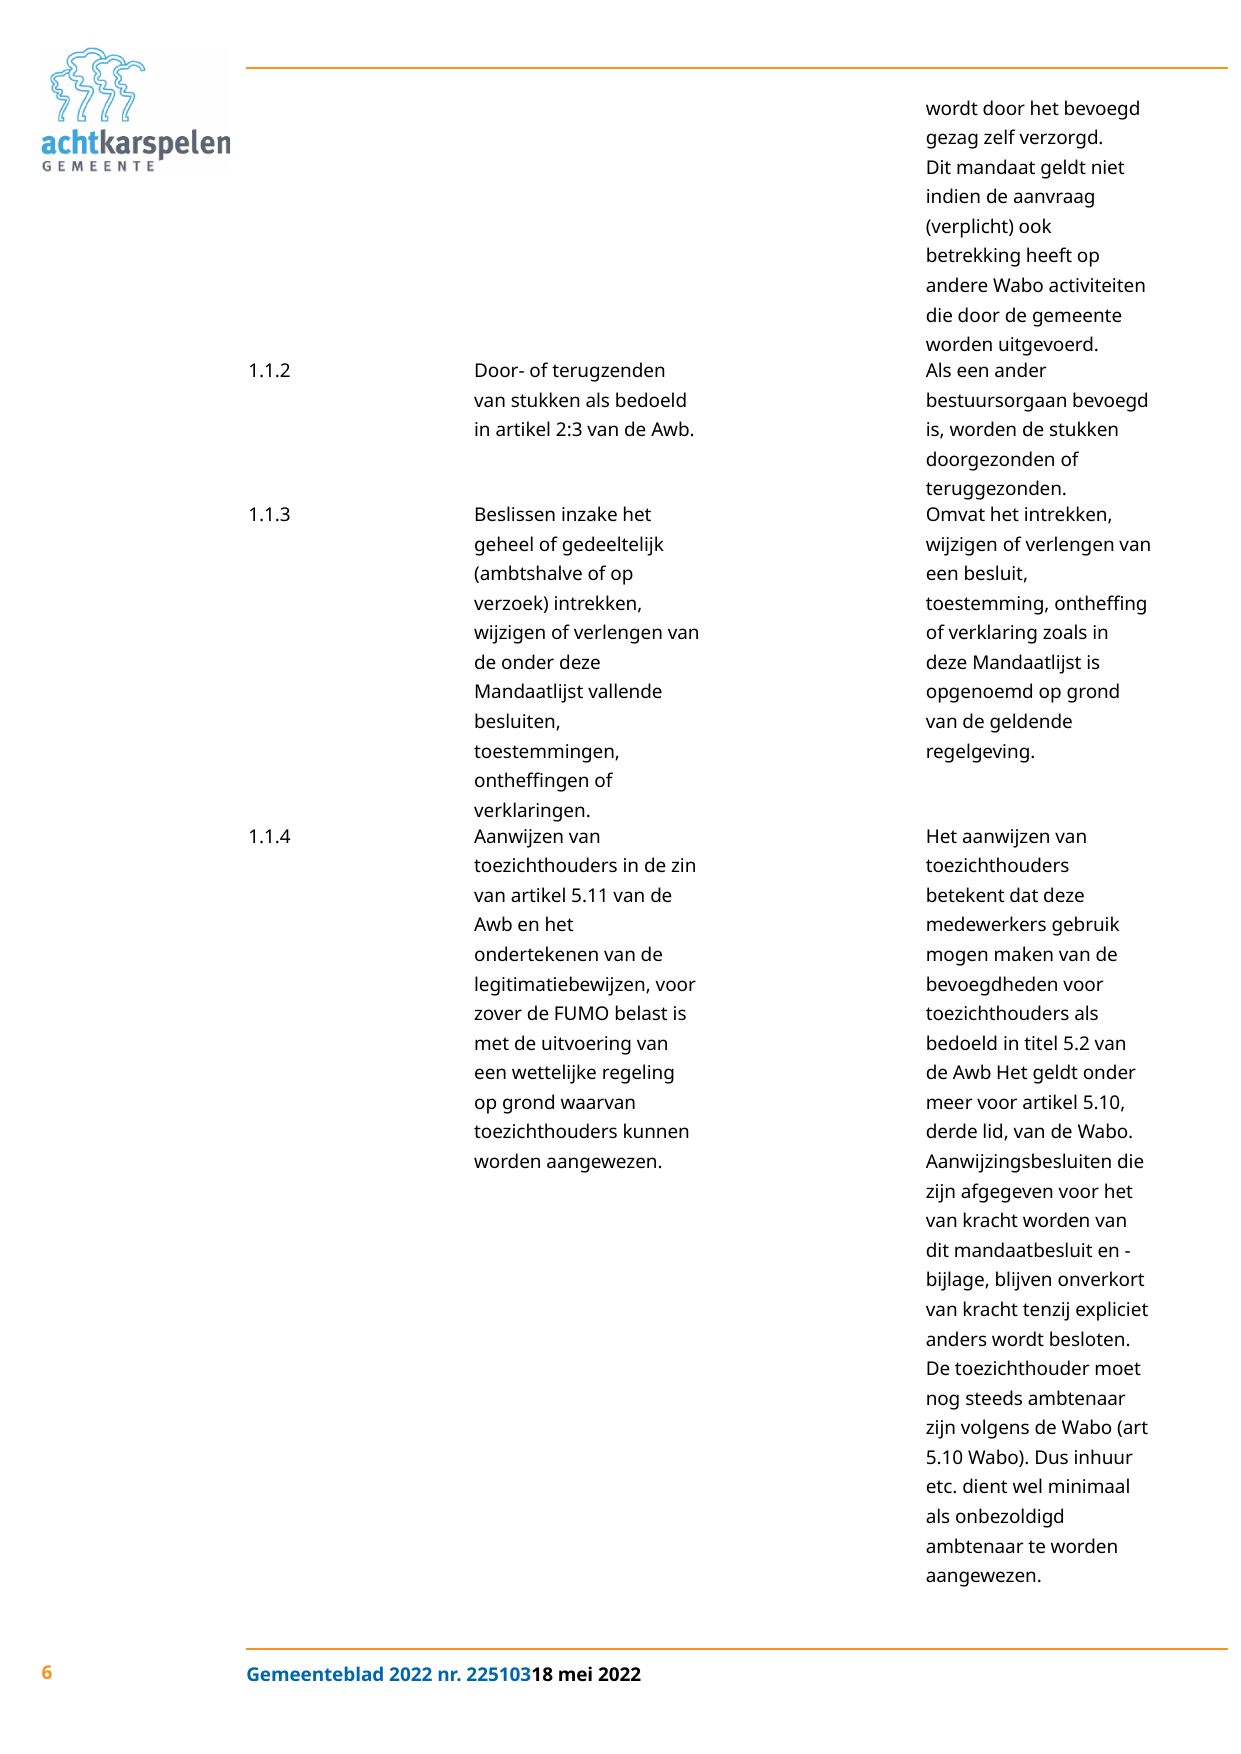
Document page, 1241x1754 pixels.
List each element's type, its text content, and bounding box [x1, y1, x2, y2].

picture [41, 47, 231, 172]
table_cell [474, 95, 700, 357]
table_cell 1.1.2 [248, 357, 474, 501]
table_cell Omvat het intrekken, wijzigen of verlengen van een besluit, toestemming, ontheffing of verklaring zoals in deze Mandaatlijst is opgenoemd op grond van de geldende regelgeving. [926, 501, 1152, 823]
table_cell wordt door het bevoegd gezag zelf verzorgd. Dit mandaat geldt niet indien de aanvraag (verplicht) ook betrekking heeft op andere Wabo activiteiten die door de gemeente worden uitgevoerd. [926, 95, 1152, 357]
table_cell [700, 357, 926, 501]
table_cell Het aanwijzen van toezichthouders betekent dat deze medewerkers gebruik mogen maken van de bevoegdheden voor toezichthouders als bedoeld in titel 5.2 van de Awb Het geldt onder meer voor artikel 5.10, derde lid, van de Wabo. Aanwijzingsbesluiten die zijn afgegeven voor het van kracht worden van dit mandaatbesluit en -bijlage, blijven onverkort van kracht tenzij expliciet anders wordt besloten. De toezichthouder moet nog steeds ambtenaar zijn volgens de Wabo (art 5.10 Wabo). Dus inhuur etc. dient wel minimaal als onbezoldigd ambtenaar te worden aangewezen. [926, 823, 1152, 1588]
table_cell [700, 95, 926, 357]
table_cell Door- of terugzenden van stukken als bedoeld in artikel 2:3 van de Awb. [474, 357, 700, 501]
table_cell Beslissen inzake het geheel of gedeeltelijk (ambtshalve of op verzoek) intrekken, wijzigen of verlengen van de onder deze Mandaatlijst vallende besluiten, toestemmingen, ontheffingen of verklaringen. [474, 501, 700, 823]
table_cell Aanwijzen van toezichthouders in de zin van artikel 5.11 van de Awb en het ondertekenen van de legitimatiebewijzen, voor zover de FUMO belast is met de uitvoering van een wettelijke regeling op grond waarvan toezichthouders kunnen worden aangewezen. [474, 823, 700, 1588]
table_cell 1.1.4 [248, 823, 474, 1588]
table_cell 1.1.3 [248, 501, 474, 823]
table_cell Als een ander bestuursorgaan bevoegd is, worden de stukken doorgezonden of teruggezonden. [926, 357, 1152, 501]
table_cell [700, 501, 926, 823]
table_cell [248, 95, 474, 357]
table_cell [700, 823, 926, 1588]
